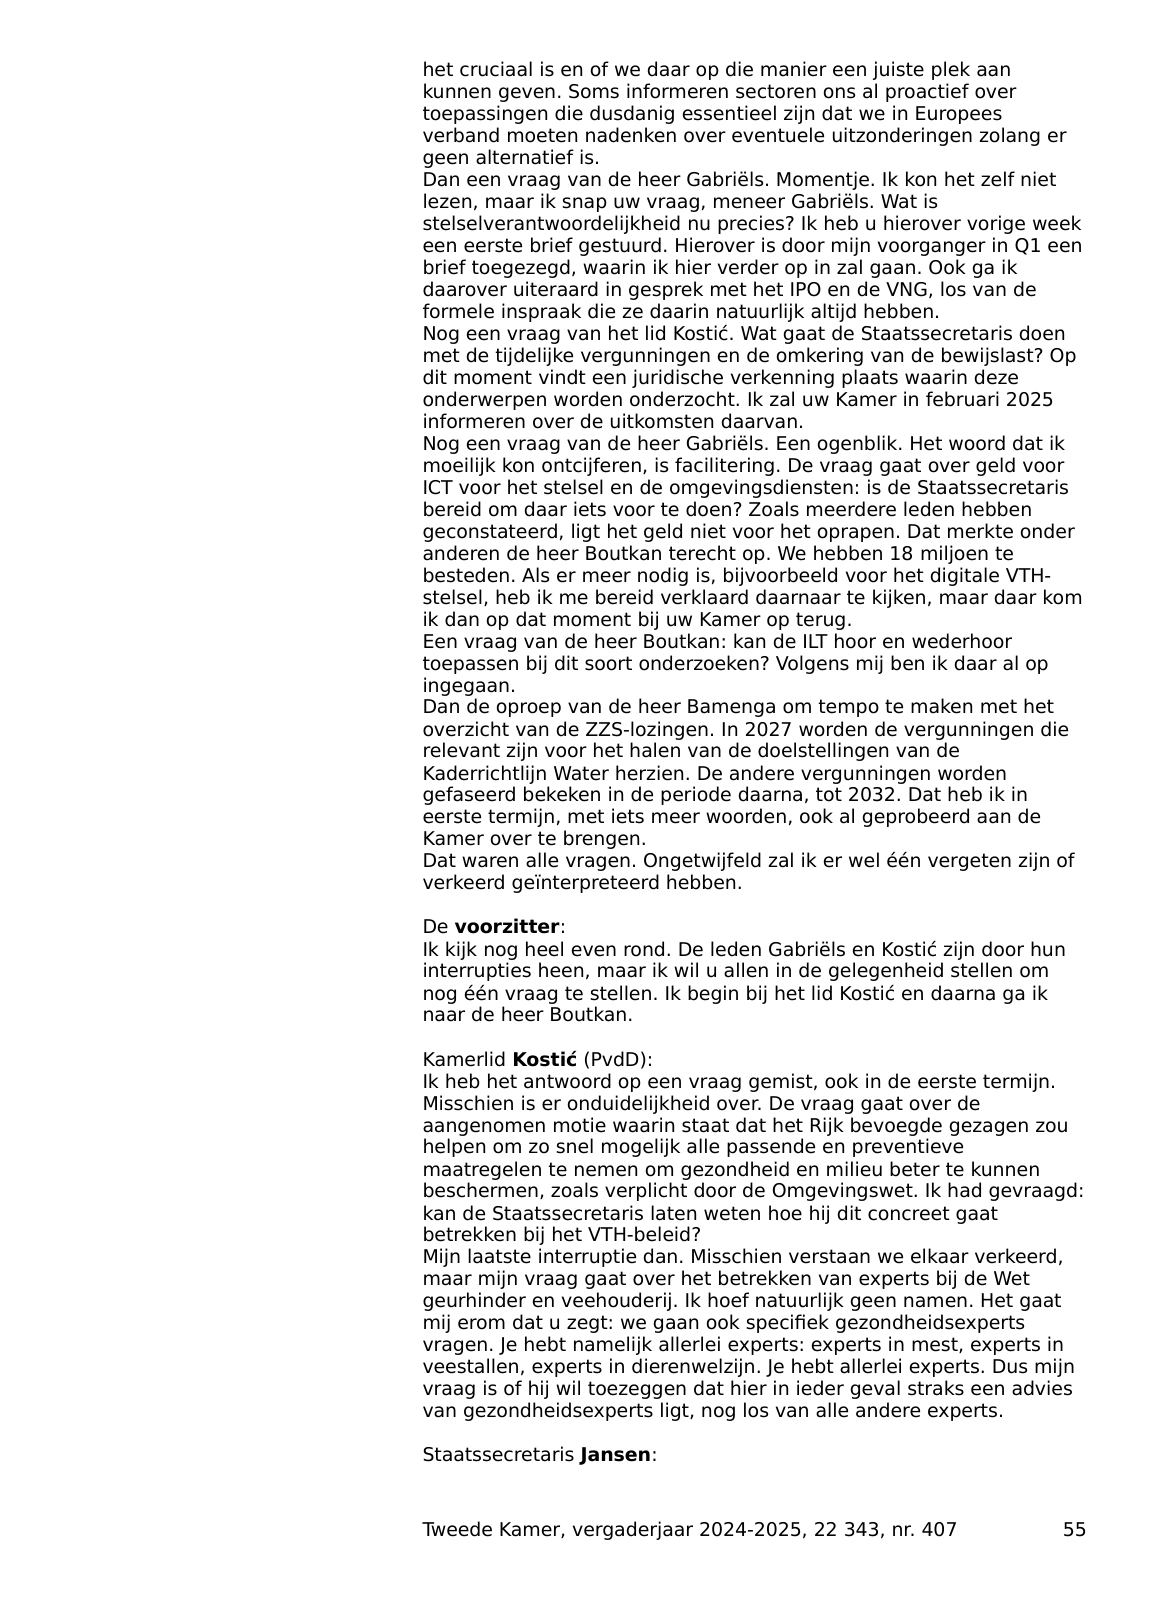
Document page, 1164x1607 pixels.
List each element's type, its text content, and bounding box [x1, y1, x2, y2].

text Een vraag van de heer Boutkan: kan de ILT hoor en wederhoor toepassen bij dit soort onderzoeken? Volgens mij ben ik daar al op ingegaan. [422, 631, 1087, 696]
text Nog een vraag van de heer Gabriëls. Een ogenblik. Het woord dat ik moeilijk kon ontcijferen, is facilitering. De vraag gaat over geld voor ICT voor het stelsel en de omgevingsdiensten: is de Staatssecretaris bereid om daar iets voor te doen? Zoals meerdere leden hebben geconstateerd, ligt het geld niet voor het oprapen. Dat merkte onder anderen de heer Boutkan terecht op. We hebben 18 miljoen te besteden. Als er meer nodig is, bijvoorbeeld voor het digitale VTH-stelsel, heb ik me bereid verklaard daarnaar te kijken, maar daar kom ik dan op dat moment bij uw Kamer op terug. [422, 433, 1087, 631]
text het cruciaal is en of we daar op die manier een juiste plek aan kunnen geven. Soms informeren sectoren ons al proactief over toepassingen die dusdanig essentieel zijn dat we in Europees verband moeten nadenken over eventuele uitzonderingen zolang er geen alternatief is. [422, 59, 1087, 169]
text Staatssecretaris Jansen: [422, 1444, 1087, 1466]
text Ik kijk nog heel even rond. De leden Gabriëls en Kostić zijn door hun interrupties heen, maar ik wil u allen in de gelegenheid stellen om nog één vraag te stellen. Ik begin bij het lid Kostić en daarna ga ik naar de heer Boutkan. [422, 938, 1087, 1026]
text Dan de oproep van de heer Bamenga om tempo te maken met het overzicht van de ZZS-lozingen. In 2027 worden de vergunningen die relevant zijn voor het halen van de doelstellingen van de Kaderrichtlijn Water herzien. De andere vergunningen worden gefaseerd bekeken in de periode daarna, tot 2032. Dat heb ik in eerste termijn, met iets meer woorden, ook al geprobeerd aan de Kamer over te brengen. [422, 696, 1087, 850]
text Mijn laatste interruptie dan. Misschien verstaan we elkaar verkeerd, maar mijn vraag gaat over het betrekken van experts bij de Wet geurhinder en veehouderij. Ik hoef natuurlijk geen namen. Het gaat mij erom dat u zegt: we gaan ook specifiek gezondheidsexperts vragen. Je hebt namelijk allerlei experts: experts in mest, experts in veestallen, experts in dierenwelzijn. Je hebt allerlei experts. Dus mijn vraag is of hij wil toezeggen dat hier in ieder geval straks een advies van gezondheidsexperts ligt, nog los van alle andere experts. [422, 1246, 1087, 1422]
text Dan een vraag van de heer Gabriëls. Momentje. Ik kon het zelf niet lezen, maar ik snap uw vraag, meneer Gabriëls. Wat is stelselverantwoordelijkheid nu precies? Ik heb u hierover vorige week een eerste brief gestuurd. Hierover is door mijn voorganger in Q1 een brief toegezegd, waarin ik hier verder op in zal gaan. Ook ga ik daarover uiteraard in gesprek met het IPO en de VNG, los van de formele inspraak die ze daarin natuurlijk altijd hebben. [422, 169, 1087, 323]
text Dat waren alle vragen. Ongetwijfeld zal ik er wel één vergeten zijn of verkeerd geïnterpreteerd hebben. [422, 850, 1087, 894]
text De voorzitter: [422, 916, 1087, 938]
text Ik heb het antwoord op een vraag gemist, ook in de eerste termijn. Misschien is er onduidelijkheid over. De vraag gaat over de aangenomen motie waarin staat dat het Rijk bevoegde gezagen zou helpen om zo snel mogelijk alle passende en preventieve maatregelen te nemen om gezondheid en milieu beter te kunnen beschermen, zoals verplicht door de Omgevingswet. Ik had gevraagd: kan de Staatssecretaris laten weten hoe hij dit concreet gaat betrekken bij het VTH-beleid? [422, 1071, 1087, 1246]
text Nog een vraag van het lid Kostić. Wat gaat de Staatssecretaris doen met de tijdelijke vergunningen en de omkering van de bewijslast? Op dit moment vindt een juridische verkenning plaats waarin deze onderwerpen worden onderzocht. Ik zal uw Kamer in februari 2025 informeren over de uitkomsten daarvan. [422, 323, 1087, 433]
text Kamerlid Kostić (PvdD): [422, 1048, 1087, 1071]
